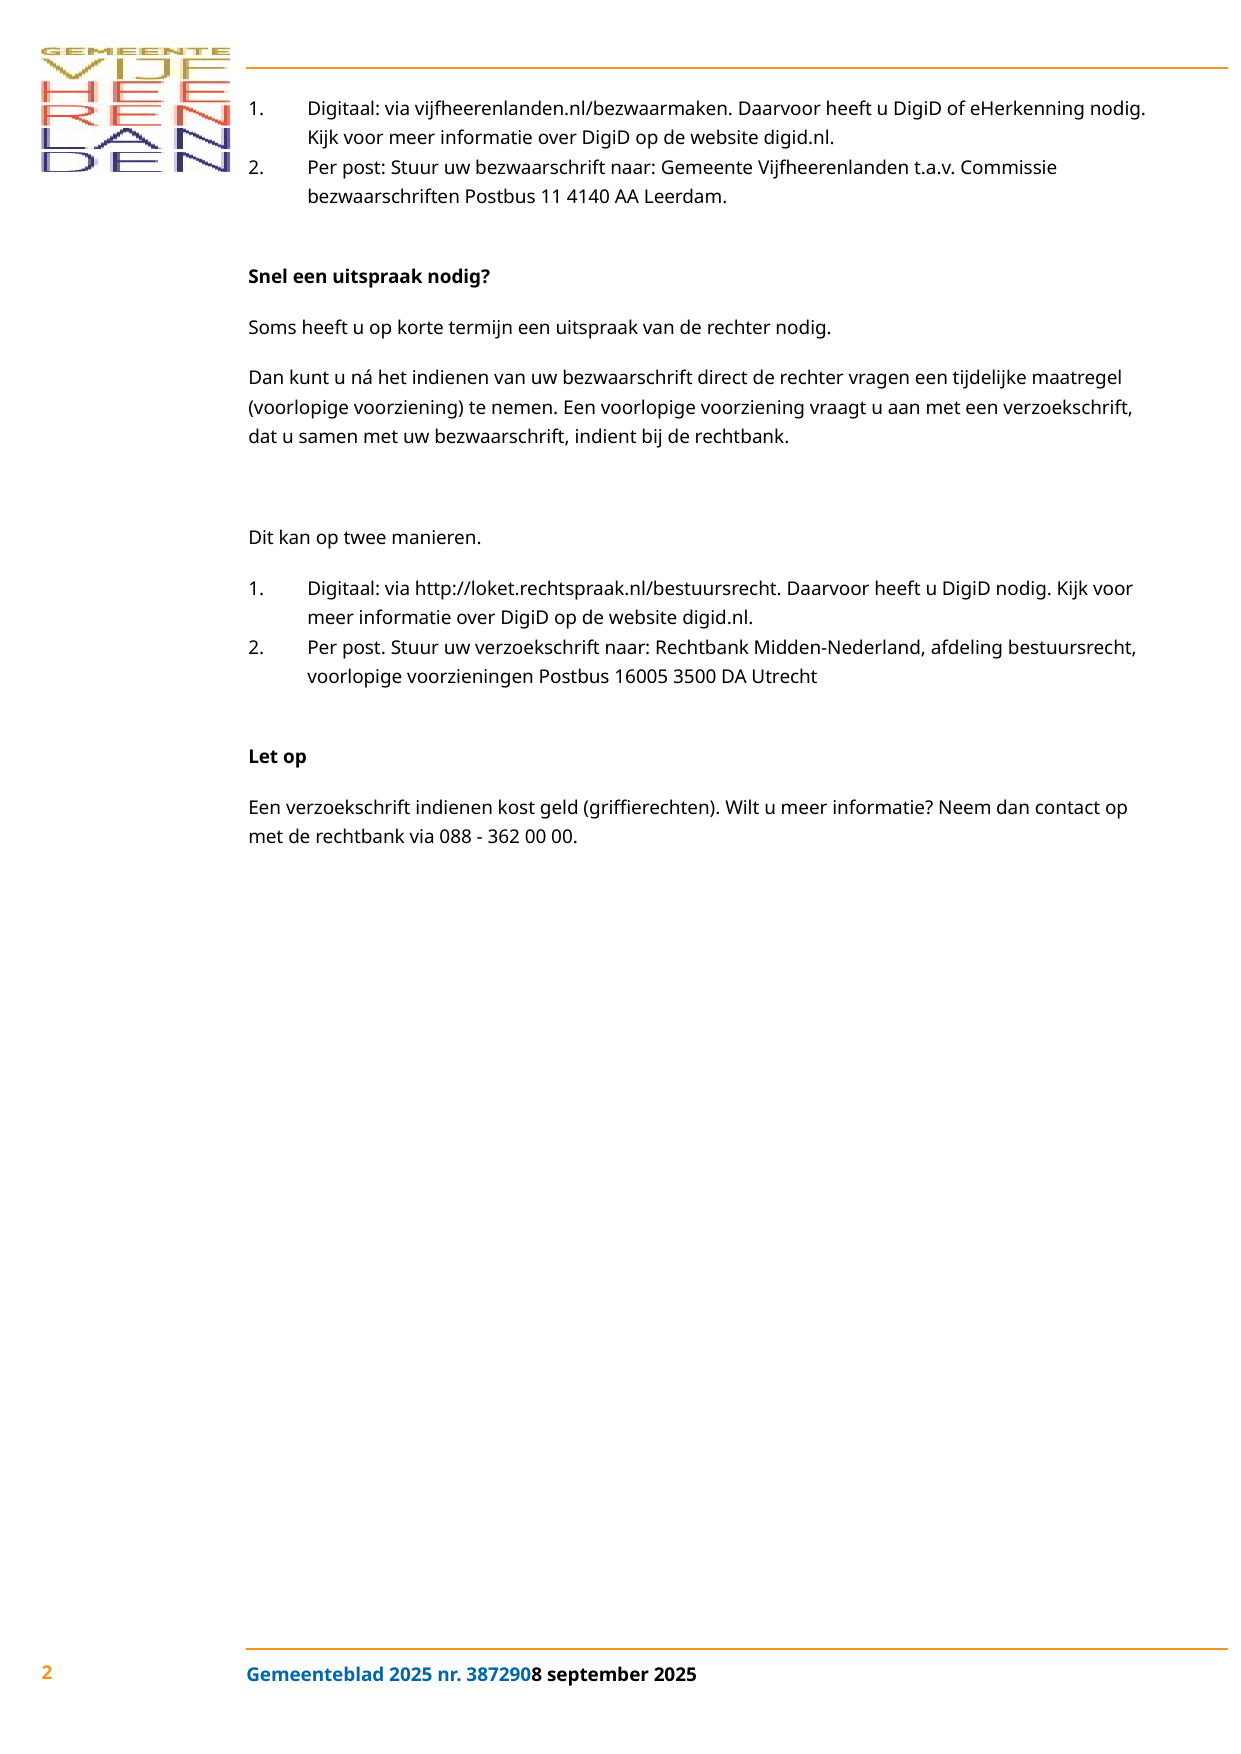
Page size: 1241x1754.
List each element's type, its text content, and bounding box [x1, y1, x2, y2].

text Dit kan op twee manieren. [248, 524, 1152, 550]
text Snel een uitspraak nodig? [248, 263, 1152, 289]
list Per post: Stuur uw bezwaarschrift naar: Gemeente Vijfheerenlanden t.a.v. Commissie bezwaarschriften Postbus 11 4140 AA Leerdam. [248, 154, 1152, 209]
text Dan kunt u ná het indienen van uw bezwaarschrift direct de rechter vragen een tijdelijke maatregel (voorlopige voorziening) te nemen. Een voorlopige voorziening vraagt u aan met een verzoekschrift, dat u samen met uw bezwaarschrift, indient bij de rechtbank. [248, 364, 1152, 449]
text Soms heeft u op korte termijn een uitspraak van de rechter nodig. [248, 314, 1152, 340]
text Een verzoekschrift indienen kost geld (griffierechten). Wilt u meer informatie? Neem dan contact op met de rechtbank via 088 - 362 00 00. [248, 794, 1152, 849]
list Digitaal: via vijfheerenlanden.nl/bezwaarmaken. Daarvoor heeft u DigiD of eHerkenning nodig. Kijk voor meer informatie over DigiD op de website digid.nl. [248, 95, 1152, 150]
picture [41, 47, 231, 172]
text Let op [248, 743, 1152, 769]
list Digitaal: via http://loket.rechtspraak.nl/bestuursrecht. Daarvoor heeft u DigiD nodig. Kijk voor meer informatie over DigiD op de website digid.nl. [248, 575, 1152, 630]
list Per post. Stuur uw verzoekschrift naar: Rechtbank Midden-Nederland, afdeling bestuursrecht, voorlopige voorzieningen Postbus 16005 3500 DA Utrecht [248, 634, 1152, 689]
